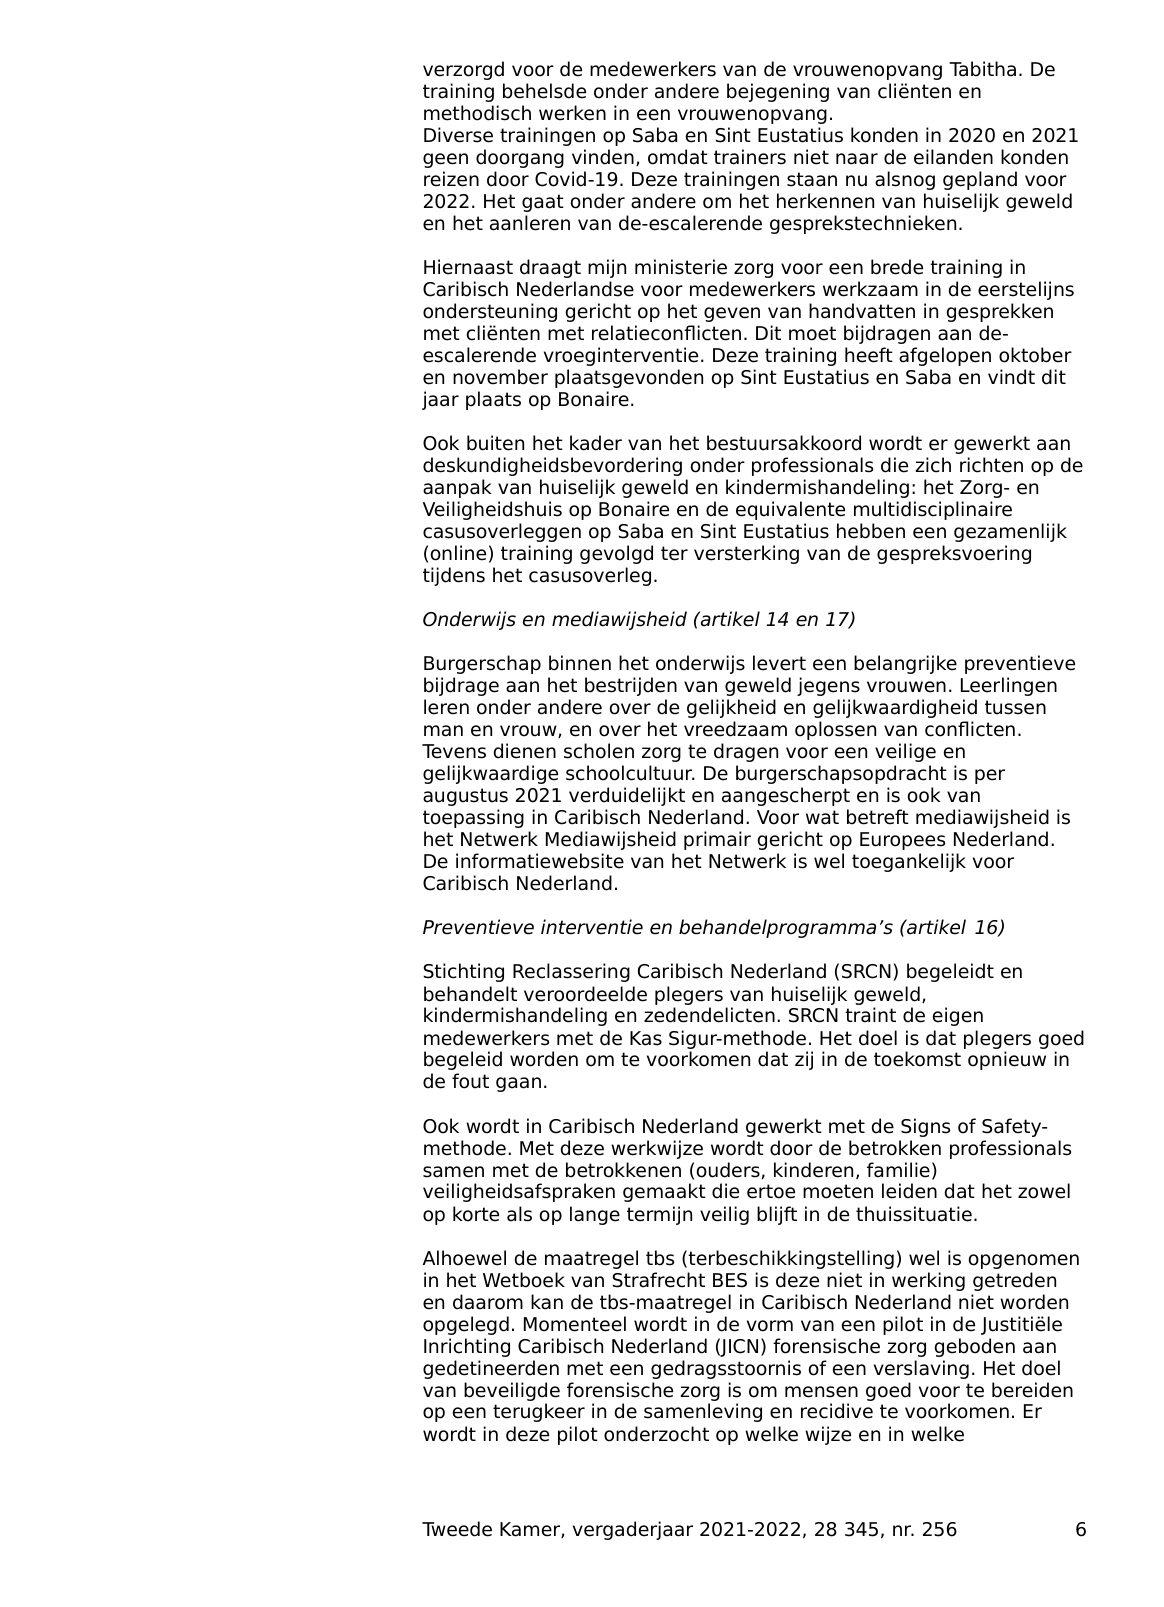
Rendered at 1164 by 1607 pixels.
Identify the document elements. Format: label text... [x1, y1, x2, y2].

text Stichting Reclassering Caribisch Nederland (SRCN) begeleidt en behandelt veroordeelde plegers van huiselijk geweld, kindermishandeling en zedendelicten. SRCN traint de eigen medewerkers met de Kas Sigur-methode. Het doel is dat plegers goed begeleid worden om te voorkomen dat zij in de toekomst opnieuw in de fout gaan. [422, 961, 1087, 1093]
subtitle Onderwijs en mediawijsheid (artikel 14 en 17) [422, 609, 1087, 631]
text Diverse trainingen op Saba en Sint Eustatius konden in 2020 en 2021 geen doorgang vinden, omdat trainers niet naar de eilanden konden reizen door Covid-19. Deze trainingen staan nu alsnog gepland voor 2022. Het gaat onder andere om het herkennen van huiselijk geweld en het aanleren van de-escalerende gesprekstechnieken. [422, 125, 1087, 235]
text Hiernaast draagt mijn ministerie zorg voor een brede training in Caribisch Nederlandse voor medewerkers werkzaam in de eerstelijns ondersteuning gericht op het geven van handvatten in gesprekken met cliënten met relatieconflicten. Dit moet bijdragen aan de-escalerende vroeginterventie. Deze training heeft afgelopen oktober en november plaatsgevonden op Sint Eustatius en Saba en vindt dit jaar plaats op Bonaire. [422, 257, 1087, 411]
text Ook buiten het kader van het bestuursakkoord wordt er gewerkt aan deskundigheidsbevordering onder professionals die zich richten op de aanpak van huiselijk geweld en kindermishandeling: het Zorg- en Veiligheidshuis op Bonaire en de equivalente multidisciplinaire casusoverleggen op Saba en Sint Eustatius hebben een gezamenlijk (online) training gevolgd ter versterking van de gespreksvoering tijdens het casusoverleg. [422, 433, 1087, 587]
text Alhoewel de maatregel tbs (terbeschikkingstelling) wel is opgenomen in het Wetboek van Strafrecht BES is deze niet in werking getreden en daarom kan de tbs-maatregel in Caribisch Nederland niet worden opgelegd. Momenteel wordt in de vorm van een pilot in de Justitiële Inrichting Caribisch Nederland (JICN) forensische zorg geboden aan gedetineerden met een gedragsstoornis of een verslaving. Het doel van beveiligde forensische zorg is om mensen goed voor te bereiden op een terugkeer in de samenleving en recidive te voorkomen. Er wordt in deze pilot onderzocht op welke wijze en in welke [422, 1248, 1087, 1445]
text Burgerschap binnen het onderwijs levert een belangrijke preventieve bijdrage aan het bestrijden van geweld jegens vrouwen. Leerlingen leren onder andere over de gelijkheid en gelijkwaardigheid tussen man en vrouw, en over het vreedzaam oplossen van conflicten. Tevens dienen scholen zorg te dragen voor een veilige en gelijkwaardige schoolcultuur. De burgerschapsopdracht is per augustus 2021 verduidelijkt en aangescherpt en is ook van toepassing in Caribisch Nederland. Voor wat betreft mediawijsheid is het Netwerk Mediawijsheid primair gericht op Europees Nederland. De informatiewebsite van het Netwerk is wel toegankelijk voor Caribisch Nederland. [422, 653, 1087, 895]
subtitle Preventieve interventie en behandelprogramma’s (artikel 16) [422, 917, 1087, 939]
text Ook wordt in Caribisch Nederland gewerkt met de Signs of Safety-methode. Met deze werkwijze wordt door de betrokken professionals samen met de betrokkenen (ouders, kinderen, familie) veiligheidsafspraken gemaakt die ertoe moeten leiden dat het zowel op korte als op lange termijn veilig blijft in de thuissituatie. [422, 1116, 1087, 1225]
text verzorgd voor de medewerkers van de vrouwenopvang Tabitha. De training behelsde onder andere bejegening van cliënten en methodisch werken in een vrouwenopvang. [422, 59, 1087, 125]
